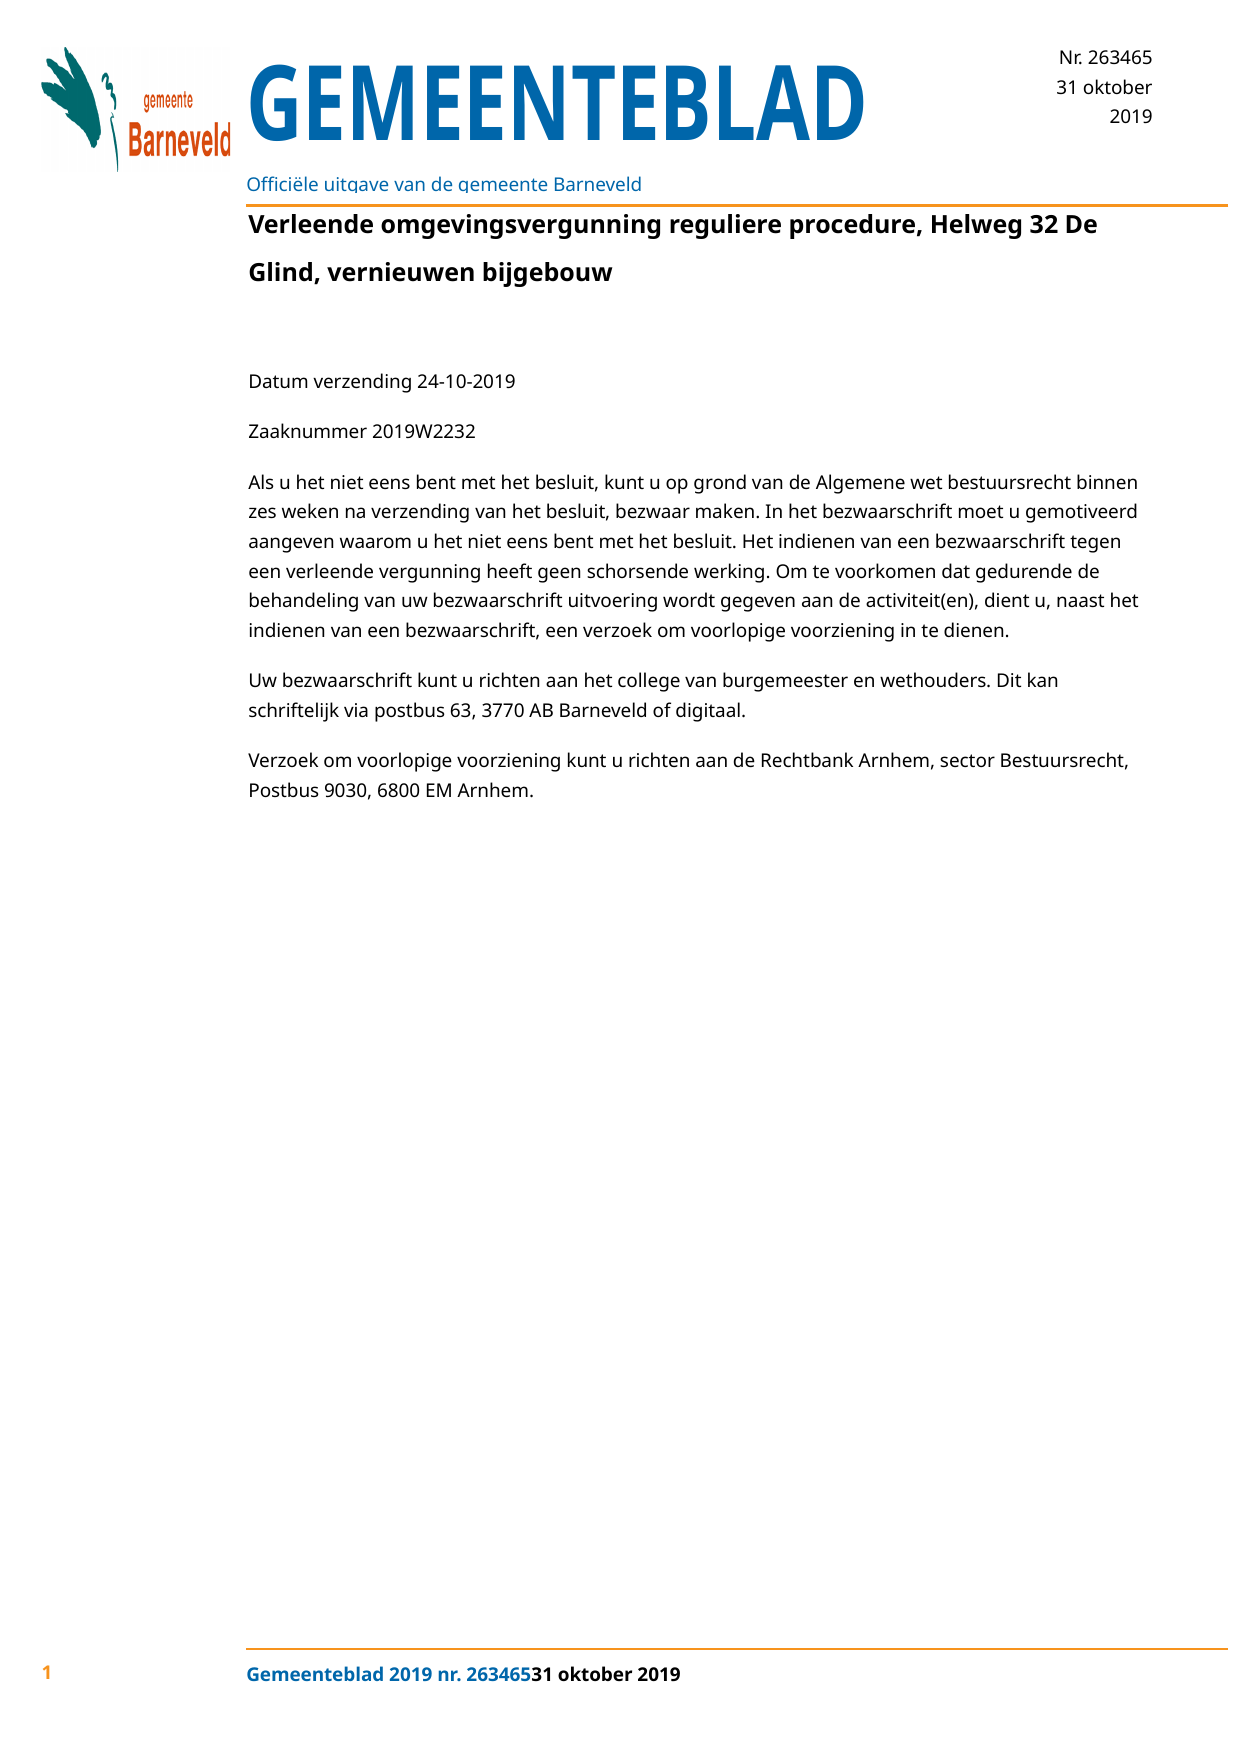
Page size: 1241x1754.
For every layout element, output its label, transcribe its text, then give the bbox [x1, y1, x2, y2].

text Zaaknummer 2019W2232 [248, 419, 1152, 444]
text Uw bezwaarschrift kunt u richten aan het college van burgemeester en wethouders. Dit kan schriftelijk via postbus 63, 3770 AB Barneveld of digitaal. [248, 667, 1152, 723]
text Verzoek om voorlopige voorziening kunt u richten aan de Rechtbank Arnhem, sector Bestuursrecht, Postbus 9030, 6800 EM Arnhem. [248, 747, 1152, 803]
text Verleende omgevingsvergunning reguliere procedure, Helweg 32 De Glind, vernieuwen bijgebouw [248, 207, 1152, 288]
text Als u het niet eens bent met het besluit, kunt u op grond van de Algemene wet bestuursrecht binnen zes weken na verzending van het besluit, bezwaar maken. In het bezwaarschrift moet u gemotiveerd aangeven waarom u het niet eens bent met het besluit. Het indienen van een bezwaarschrift tegen een verleende vergunning heeft geen schorsende werking. Om te voorkomen dat gedurende de behandeling van uw bezwaarschrift uitvoering wordt gegeven aan de activiteit(en), dient u, naast het indienen van een bezwaarschrift, een verzoek om voorlopige voorziening in te dienen. [248, 469, 1152, 643]
picture [41, 47, 231, 172]
text Datum verzending 24-10-2019 [248, 368, 1152, 394]
